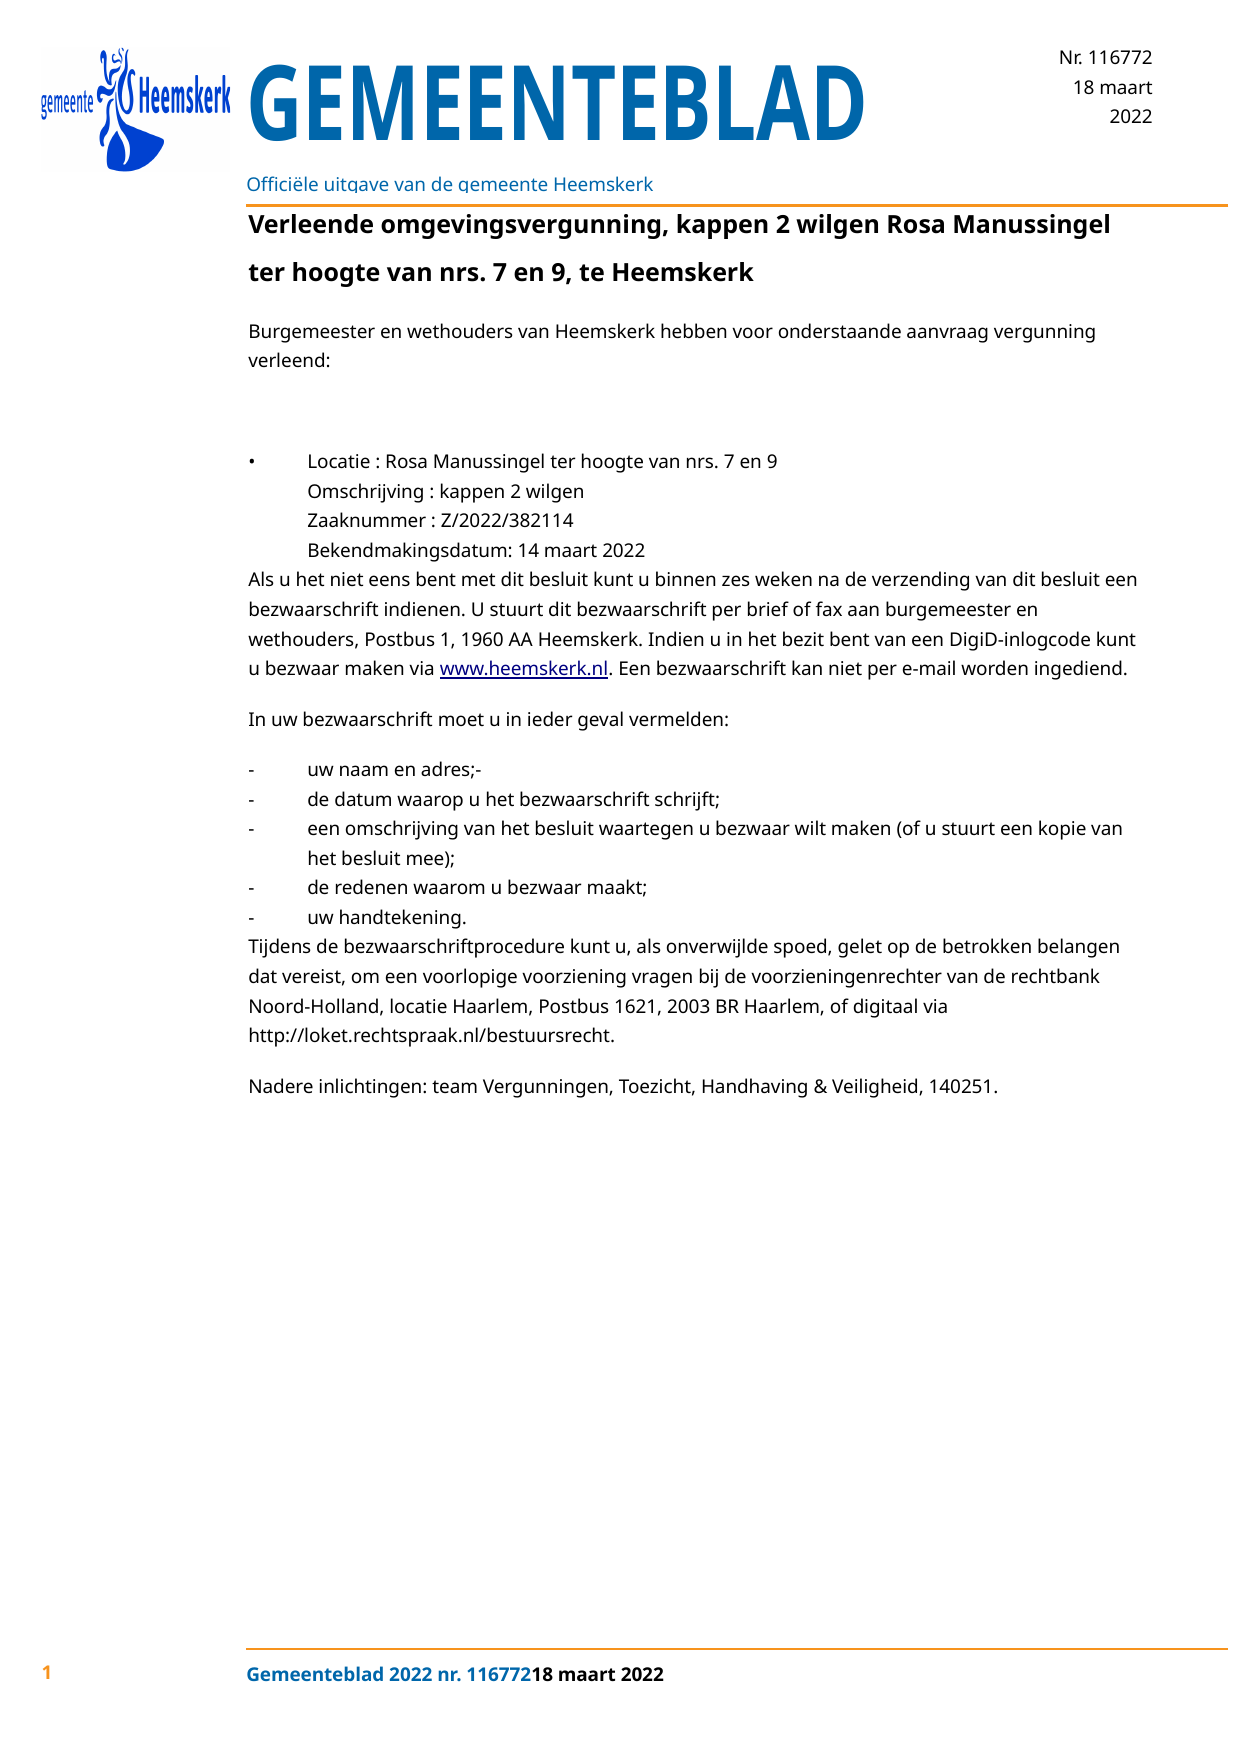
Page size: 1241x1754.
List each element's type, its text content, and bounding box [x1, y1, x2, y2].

text Nadere inlichtingen: team Vergunningen, Toezicht, Handhaving & Veiligheid, 140251. [248, 1073, 1152, 1099]
list Bekendmakingsdatum: 14 maart 2022 [248, 537, 1152, 563]
list Zaaknummer : Z/2022/382114 [248, 507, 1152, 533]
text Verleende omgevingsvergunning, kappen 2 wilgen Rosa Manussingel ter hoogte van nrs. 7 en 9, te Heemskerk [248, 207, 1152, 288]
list Omschrijving : kappen 2 wilgen [248, 478, 1152, 504]
picture [41, 47, 231, 172]
list de redenen waarom u bezwaar maakt; [248, 874, 1152, 900]
text In uw bezwaarschrift moet u in ieder geval vermelden: [248, 706, 1152, 732]
text Als u het niet eens bent met dit besluit kunt u binnen zes weken na de verzending van dit besluit een bezwaarschrift indienen. U stuurt dit bezwaarschrift per brief of fax aan burgemeester en wethouders, Postbus 1, 1960 AA Heemskerk. Indien u in het bezit bent van een DigiD-inlogcode kunt u bezwaar maken via www.heemskerk.nl. Een bezwaarschrift kan niet per e-mail worden ingediend. [248, 567, 1152, 681]
list uw naam en adres;- [248, 756, 1152, 782]
list uw handtekening. [248, 904, 1152, 930]
text Burgemeester en wethouders van Heemskerk hebben voor onderstaande aanvraag vergunning verleend: [248, 318, 1152, 373]
list de datum waarop u het bezwaarschrift schrijft; [248, 786, 1152, 812]
list een omschrijving van het besluit waartegen u bezwaar wilt maken (of u stuurt een kopie van het besluit mee); [248, 815, 1152, 871]
list Locatie : Rosa Manussingel ter hoogte van nrs. 7 en 9 [248, 448, 1152, 474]
text Tijdens de bezwaarschriftprocedure kunt u, als onverwijlde spoed, gelet op de betrokken belangen dat vereist, om een voorlopige voorziening vragen bij de voorzieningenrechter van de rechtbank Noord-Holland, locatie Haarlem, Postbus 1621, 2003 BR Haarlem, of digitaal via http://loket.rechtspraak.nl/bestuursrecht. [248, 934, 1152, 1048]
